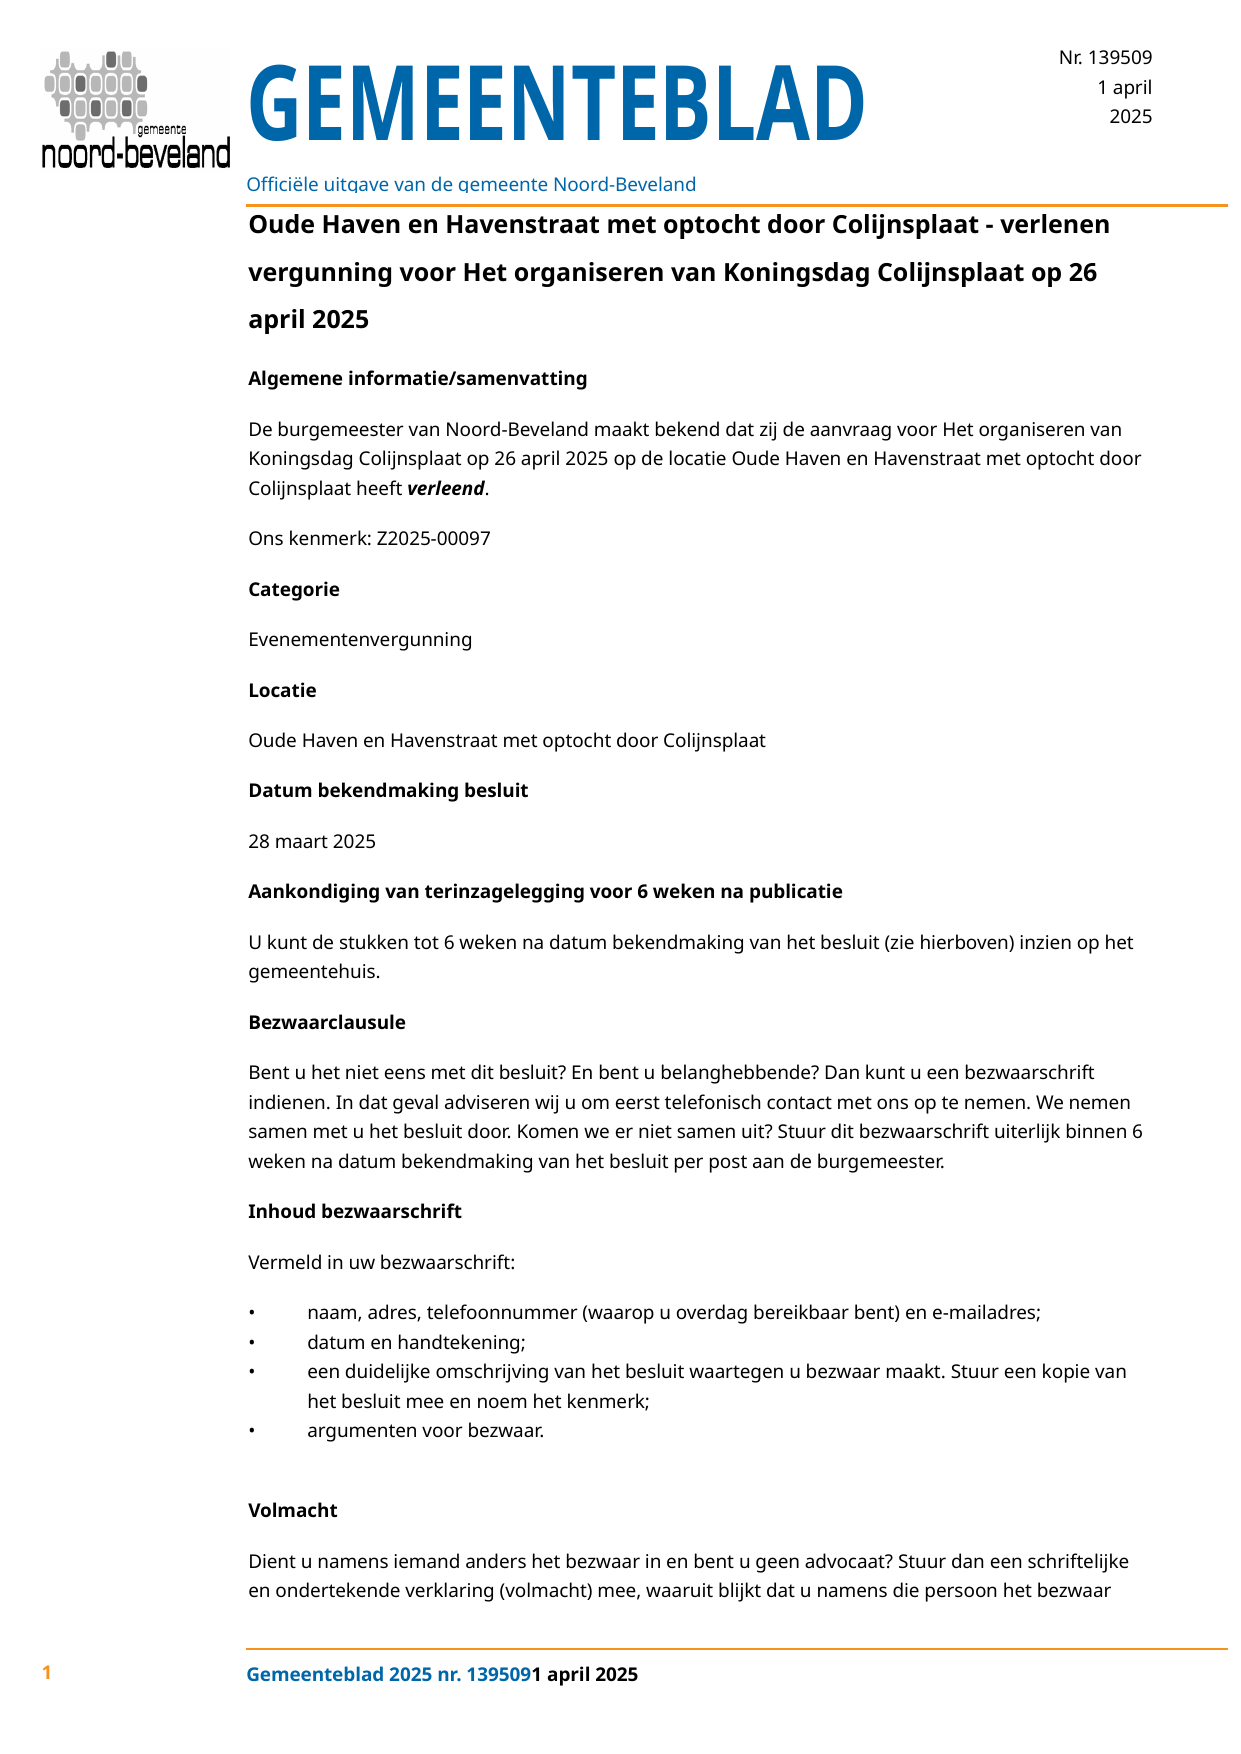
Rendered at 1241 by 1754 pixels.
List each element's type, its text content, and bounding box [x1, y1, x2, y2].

list een duidelijke omschrijving van het besluit waartegen u bezwaar maakt. Stuur een kopie van het besluit mee en noem het kenmerk; [248, 1358, 1152, 1414]
text Bent u het niet eens met dit besluit? En bent u belanghebbende? Dan kunt u een bezwaarschrift indienen. In dat geval adviseren wij u om eerst telefonisch contact met ons op te nemen. We nemen samen met u het besluit door. Komen we er niet samen uit? Stuur dit bezwaarschrift uiterlijk binnen 6 weken na datum bekendmaking van het besluit per post aan de burgemeester. [248, 1059, 1152, 1174]
list datum en handtekening; [248, 1329, 1152, 1354]
list naam, adres, telefoonnummer (waarop u overdag bereikbaar bent) en e-mailadres; [248, 1299, 1152, 1325]
text Volmacht [248, 1498, 1152, 1523]
text Algemene informatie/samenvatting [248, 366, 1152, 391]
text 28 maart 2025 [248, 828, 1152, 854]
text Datum bekendmaking besluit [248, 778, 1152, 803]
text Bezwaarclausule [248, 1009, 1152, 1034]
text U kunt de stukken tot 6 weken na datum bekendmaking van het besluit (zie hierboven) inzien op het gemeentehuis. [248, 929, 1152, 984]
text De burgemeester van Noord-Beveland maakt bekend dat zij de aanvraag voor Het organiseren van Koningsdag Colijnsplaat op 26 april 2025 op de locatie Oude Haven en Havenstraat met optocht door Colijnsplaat heeft verleend. [248, 416, 1152, 501]
text Inhoud bezwaarschrift [248, 1198, 1152, 1224]
text Evenementenvergunning [248, 626, 1152, 652]
text Oude Haven en Havenstraat met optocht door Colijnsplaat - verlenen vergunning voor Het organiseren van Koningsdag Colijnsplaat op 26 april 2025 [248, 207, 1152, 336]
picture [41, 47, 231, 172]
list argumenten voor bezwaar. [248, 1418, 1152, 1443]
text Oude Haven en Havenstraat met optocht door Colijnsplaat [248, 727, 1152, 753]
text Vermeld in uw bezwaarschrift: [248, 1249, 1152, 1274]
text Dient u namens iemand anders het bezwaar in en bent u geen advocaat? Stuur dan een schriftelijke en ondertekende verklaring (volmacht) mee, waaruit blijkt dat u namens die persoon het bezwaar [248, 1548, 1152, 1603]
text Locatie [248, 677, 1152, 702]
text Ons kenmerk: Z2025-00097 [248, 526, 1152, 551]
text Aankondiging van terinzagelegging voor 6 weken na publicatie [248, 878, 1152, 904]
text Categorie [248, 576, 1152, 602]
